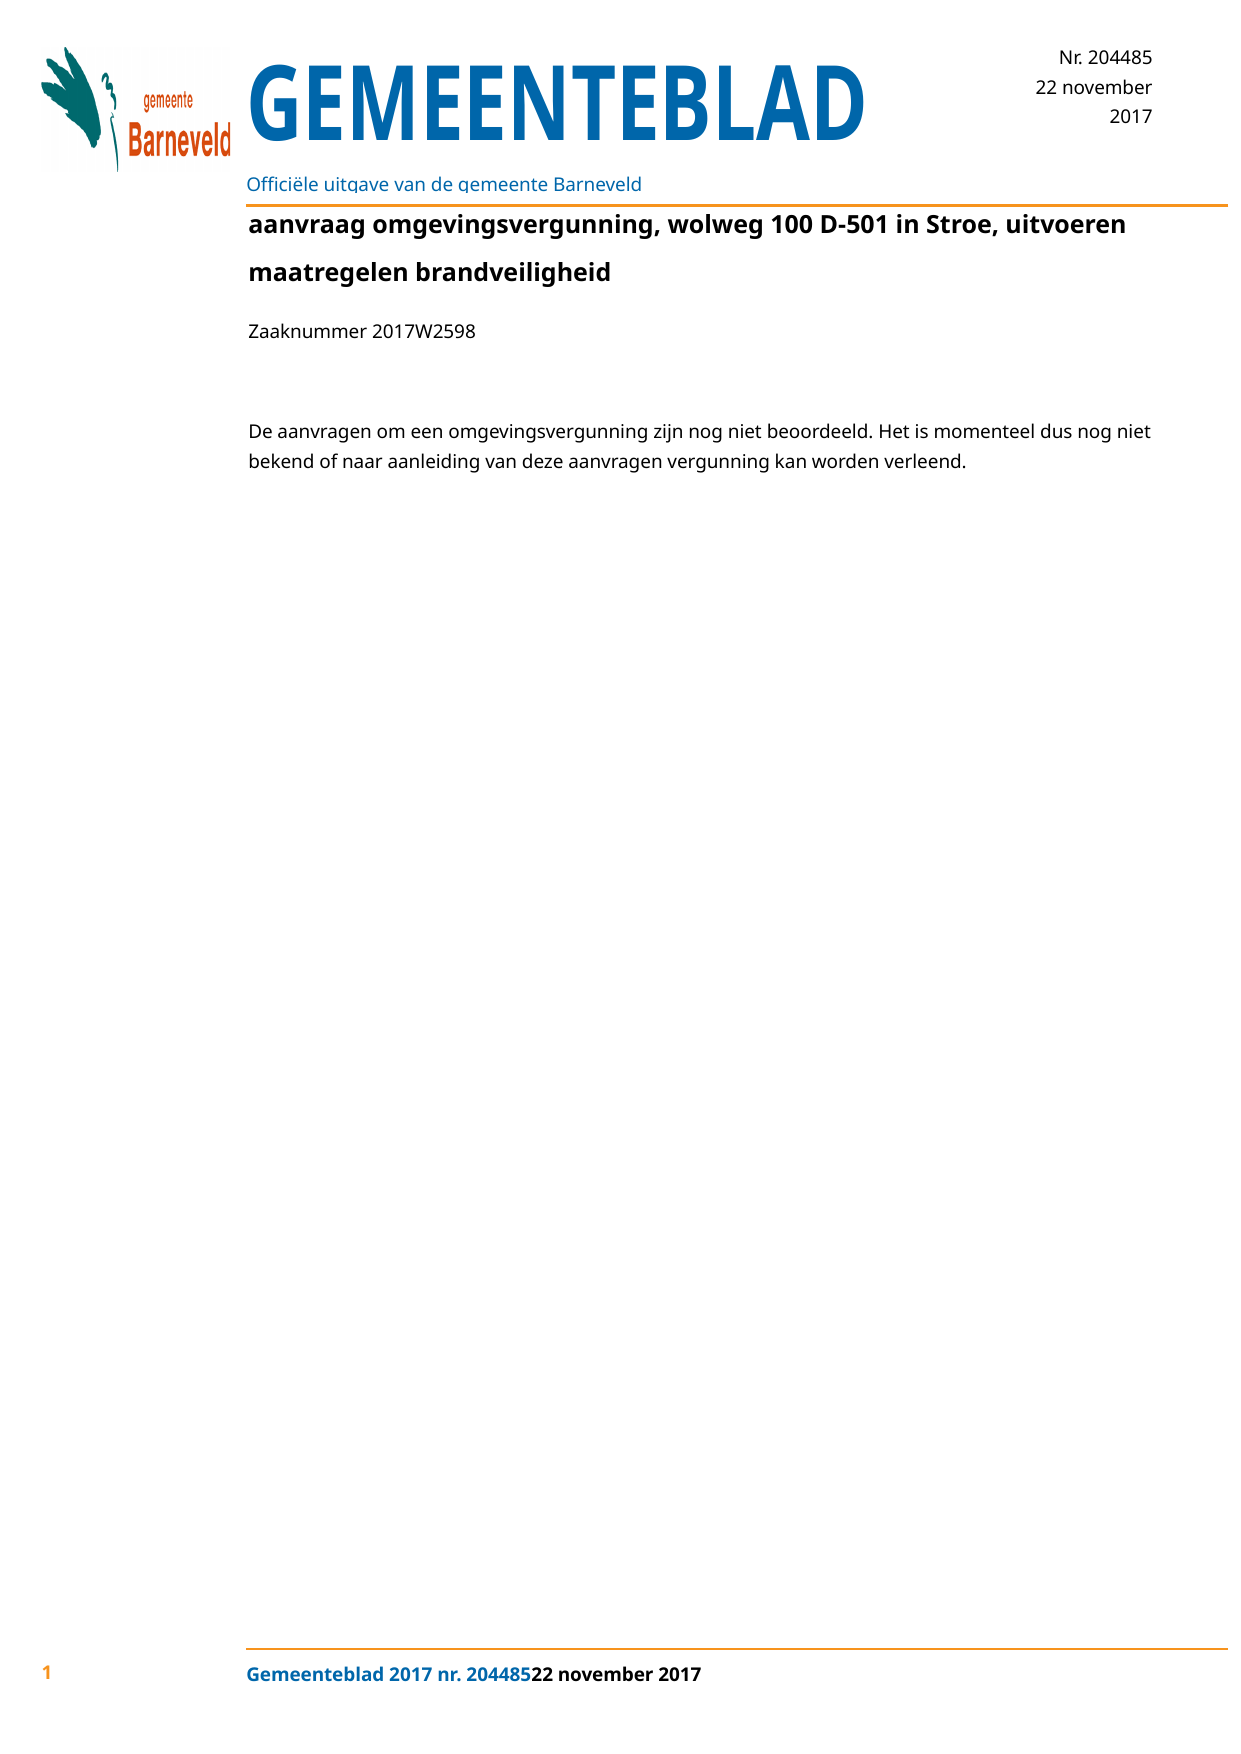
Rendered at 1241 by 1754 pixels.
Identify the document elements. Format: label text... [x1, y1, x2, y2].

text De aanvragen om een omgevingsvergunning zijn nog niet beoordeeld. Het is momenteel dus nog niet bekend of naar aanleiding van deze aanvragen vergunning kan worden verleend. [248, 419, 1152, 474]
text aanvraag omgevingsvergunning, wolweg 100 D-501 in Stroe, uitvoeren maatregelen brandveiligheid [248, 207, 1152, 288]
picture [41, 47, 231, 172]
text Zaaknummer 2017W2598 [248, 318, 1152, 344]
